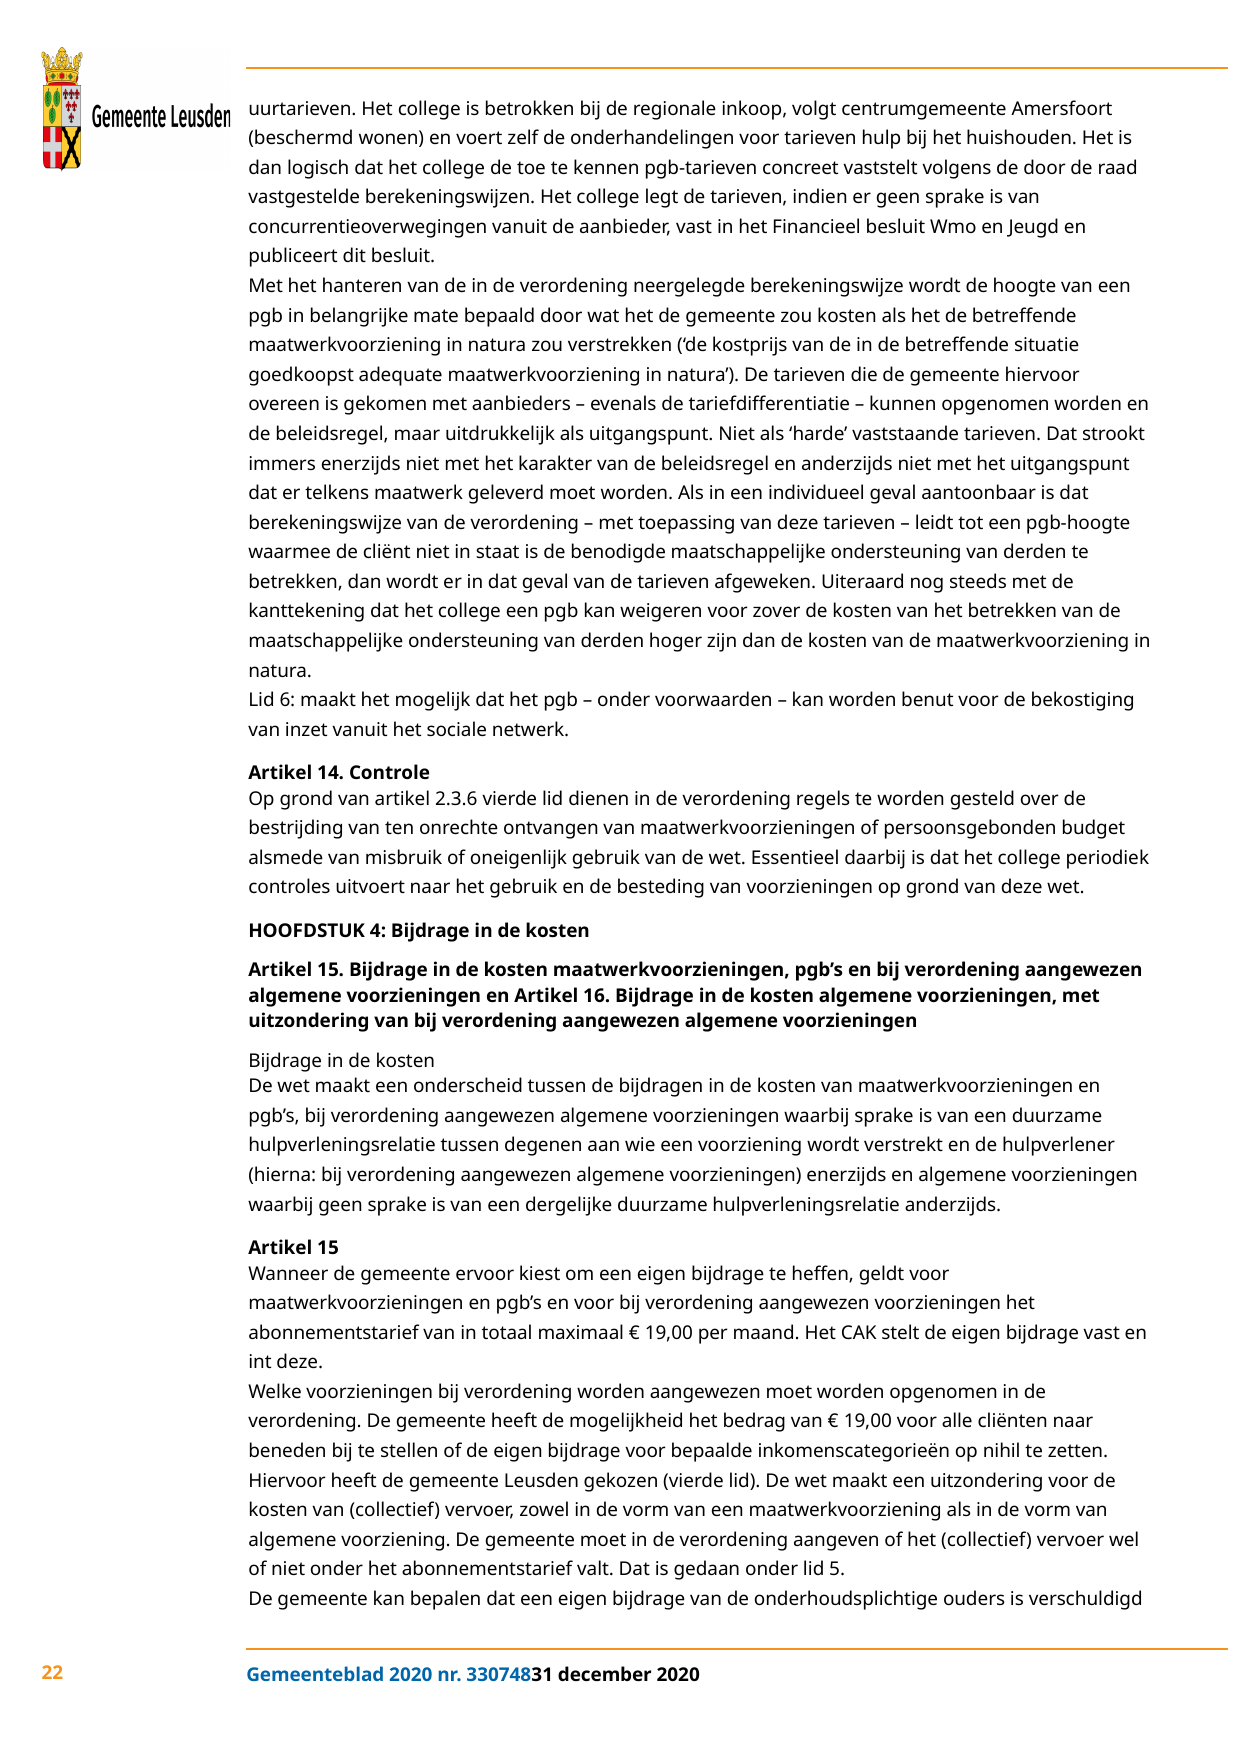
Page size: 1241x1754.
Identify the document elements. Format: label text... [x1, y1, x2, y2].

text Artikel 15. Bijdrage in de kosten maatwerkvoorzieningen, pgb’s en bij verordening aangewezen algemene voorzieningen en Artikel 16. Bijdrage in de kosten algemene voorzieningen, met uitzondering van bij verordening aangewezen algemene voorzieningen [248, 956, 1152, 1033]
text Op grond van artikel 2.3.6 vierde lid dienen in de verordening regels te worden gesteld over de bestrijding van ten onrechte ontvangen van maatwerkvoorzieningen of persoonsgebonden budget alsmede van misbruik of oneigenlijk gebruik van de wet. Essentieel daarbij is dat het college periodiek controles uitvoert naar het gebruik en de besteding van voorzieningen op grond van deze wet. [248, 785, 1152, 899]
text Bijdrage in de kosten [248, 1047, 1152, 1072]
text Lid 6: maakt het mogelijk dat het pgb – onder voorwaarden – kan worden benut voor de bekostiging van inzet vanuit het sociale netwerk. [248, 686, 1152, 742]
text uurtarieven. Het college is betrokken bij de regionale inkoop, volgt centrumgemeente Amersfoort (beschermd wonen) en voert zelf de onderhandelingen voor tarieven hulp bij het huishouden. Het is dan logisch dat het college de toe te kennen pgb-tarieven concreet vaststelt volgens de door de raad vastgestelde berekeningswijzen. Het college legt de tarieven, indien er geen sprake is van concurrentieoverwegingen vanuit de aanbieder, vast in het Financieel besluit Wmo en Jeugd en publiceert dit besluit. [248, 95, 1152, 268]
text De wet maakt een onderscheid tussen de bijdragen in de kosten van maatwerkvoorzieningen en pgb’s, bij verordening aangewezen algemene voorzieningen waarbij sprake is van een duurzame hulpverleningsrelatie tussen degenen aan wie een voorziening wordt verstrekt en de hulpverlener (hierna: bij verordening aangewezen algemene voorzieningen) enerzijds en algemene voorzieningen waarbij geen sprake is van een dergelijke duurzame hulpverleningsrelatie anderzijds. [248, 1072, 1152, 1217]
text Welke voorzieningen bij verordening worden aangewezen moet worden opgenomen in de verordening. De gemeente heeft de mogelijkheid het bedrag van € 19,00 voor alle cliënten naar beneden bij te stellen of de eigen bijdrage voor bepaalde inkomenscategorieën op nihil te zetten. Hiervoor heeft de gemeente Leusden gekozen (vierde lid). De wet maakt een uitzondering voor de kosten van (collectief) vervoer, zowel in de vorm van een maatwerkvoorziening als in de vorm van algemene voorziening. De gemeente moet in de verordening aangeven of het (collectief) vervoer wel of niet onder het abonnementstarief valt. Dat is gedaan onder lid 5. [248, 1378, 1152, 1581]
text Wanneer de gemeente ervoor kiest om een eigen bijdrage te heffen, geldt voor maatwerkvoorzieningen en pgb’s en voor bij verordening aangewezen voorzieningen het abonnementstarief van in totaal maximaal € 19,00 per maand. Het CAK stelt de eigen bijdrage vast en int deze. [248, 1260, 1152, 1374]
text De gemeente kan bepalen dat een eigen bijdrage van de onderhoudsplichtige ouders is verschuldigd [248, 1585, 1152, 1611]
text Artikel 15 [248, 1234, 1152, 1260]
text HOOFDSTUK 4: Bijdrage in de kosten [248, 917, 1152, 942]
text Met het hanteren van de in de verordening neergelegde berekeningswijze wordt de hoogte van een pgb in belangrijke mate bepaald door wat het de gemeente zou kosten als het de betreffende maatwerkvoorziening in natura zou verstrekken (‘de kostprijs van de in de betreffende situatie goedkoopst adequate maatwerkvoorziening in natura’). De tarieven die de gemeente hiervoor overeen is gekomen met aanbieders – evenals de tariefdifferentiatie – kunnen opgenomen worden en de beleidsregel, maar uitdrukkelijk als uitgangspunt. Niet als ‘harde’ vaststaande tarieven. Dat strookt immers enerzijds niet met het karakter van de beleidsregel en anderzijds niet met het uitgangspunt dat er telkens maatwerk geleverd moet worden. Als in een individueel geval aantoonbaar is dat berekeningswijze van de verordening – met toepassing van deze tarieven – leidt tot een pgb-hoogte waarmee de cliënt niet in staat is de benodigde maatschappelijke ondersteuning van derden te betrekken, dan wordt er in dat geval van de tarieven afgeweken. Uiteraard nog steeds met de kanttekening dat het college een pgb kan weigeren voor zover de kosten van het betrekken van de maatschappelijke ondersteuning van derden hoger zijn dan de kosten van de maatwerkvoorziening in natura. [248, 272, 1152, 683]
text Artikel 14. Controle [248, 759, 1152, 785]
picture [41, 47, 231, 172]
